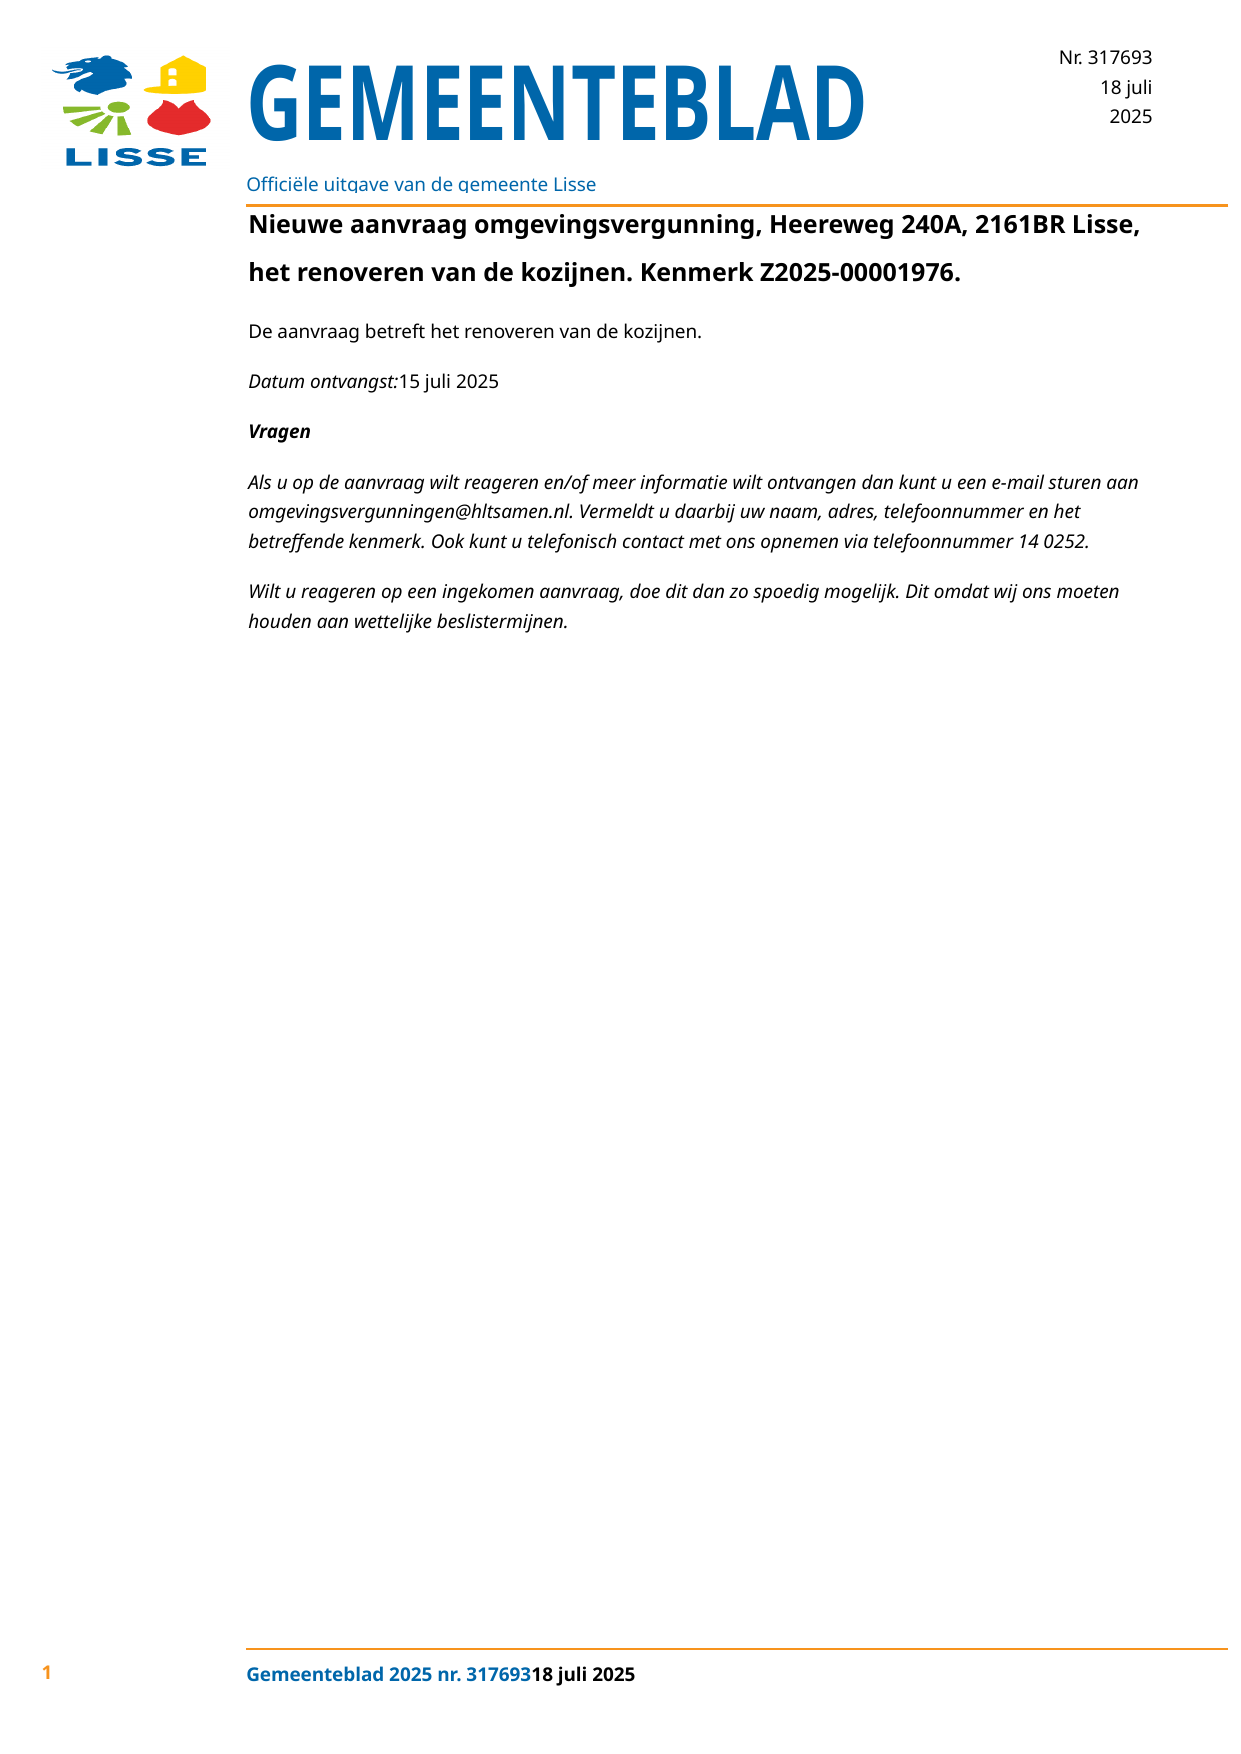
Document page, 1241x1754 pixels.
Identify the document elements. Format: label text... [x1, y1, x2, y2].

text De aanvraag betreft het renoveren van de kozijnen. [248, 318, 1152, 344]
picture [41, 47, 231, 172]
text Als u op de aanvraag wilt reageren en/of meer informatie wilt ontvangen dan kunt u een e-mail sturen aan omgevingsvergunningen@hltsamen.nl. Vermeldt u daarbij uw naam, adres, telefoonnummer en het betreffende kenmerk. Ook kunt u telefonisch contact met ons opnemen via telefoonnummer 14 0252. [248, 469, 1152, 554]
text Datum ontvangst:15 juli 2025 [248, 368, 1152, 394]
text Vragen [248, 419, 1152, 444]
text Nieuwe aanvraag omgevingsvergunning, Heereweg 240A, 2161BR Lisse, het renoveren van de kozijnen. Kenmerk Z2025-00001976. [248, 207, 1152, 288]
text Wilt u reageren op een ingekomen aanvraag, doe dit dan zo spoedig mogelijk. Dit omdat wij ons moeten houden aan wettelijke beslistermijnen. [248, 579, 1152, 634]
